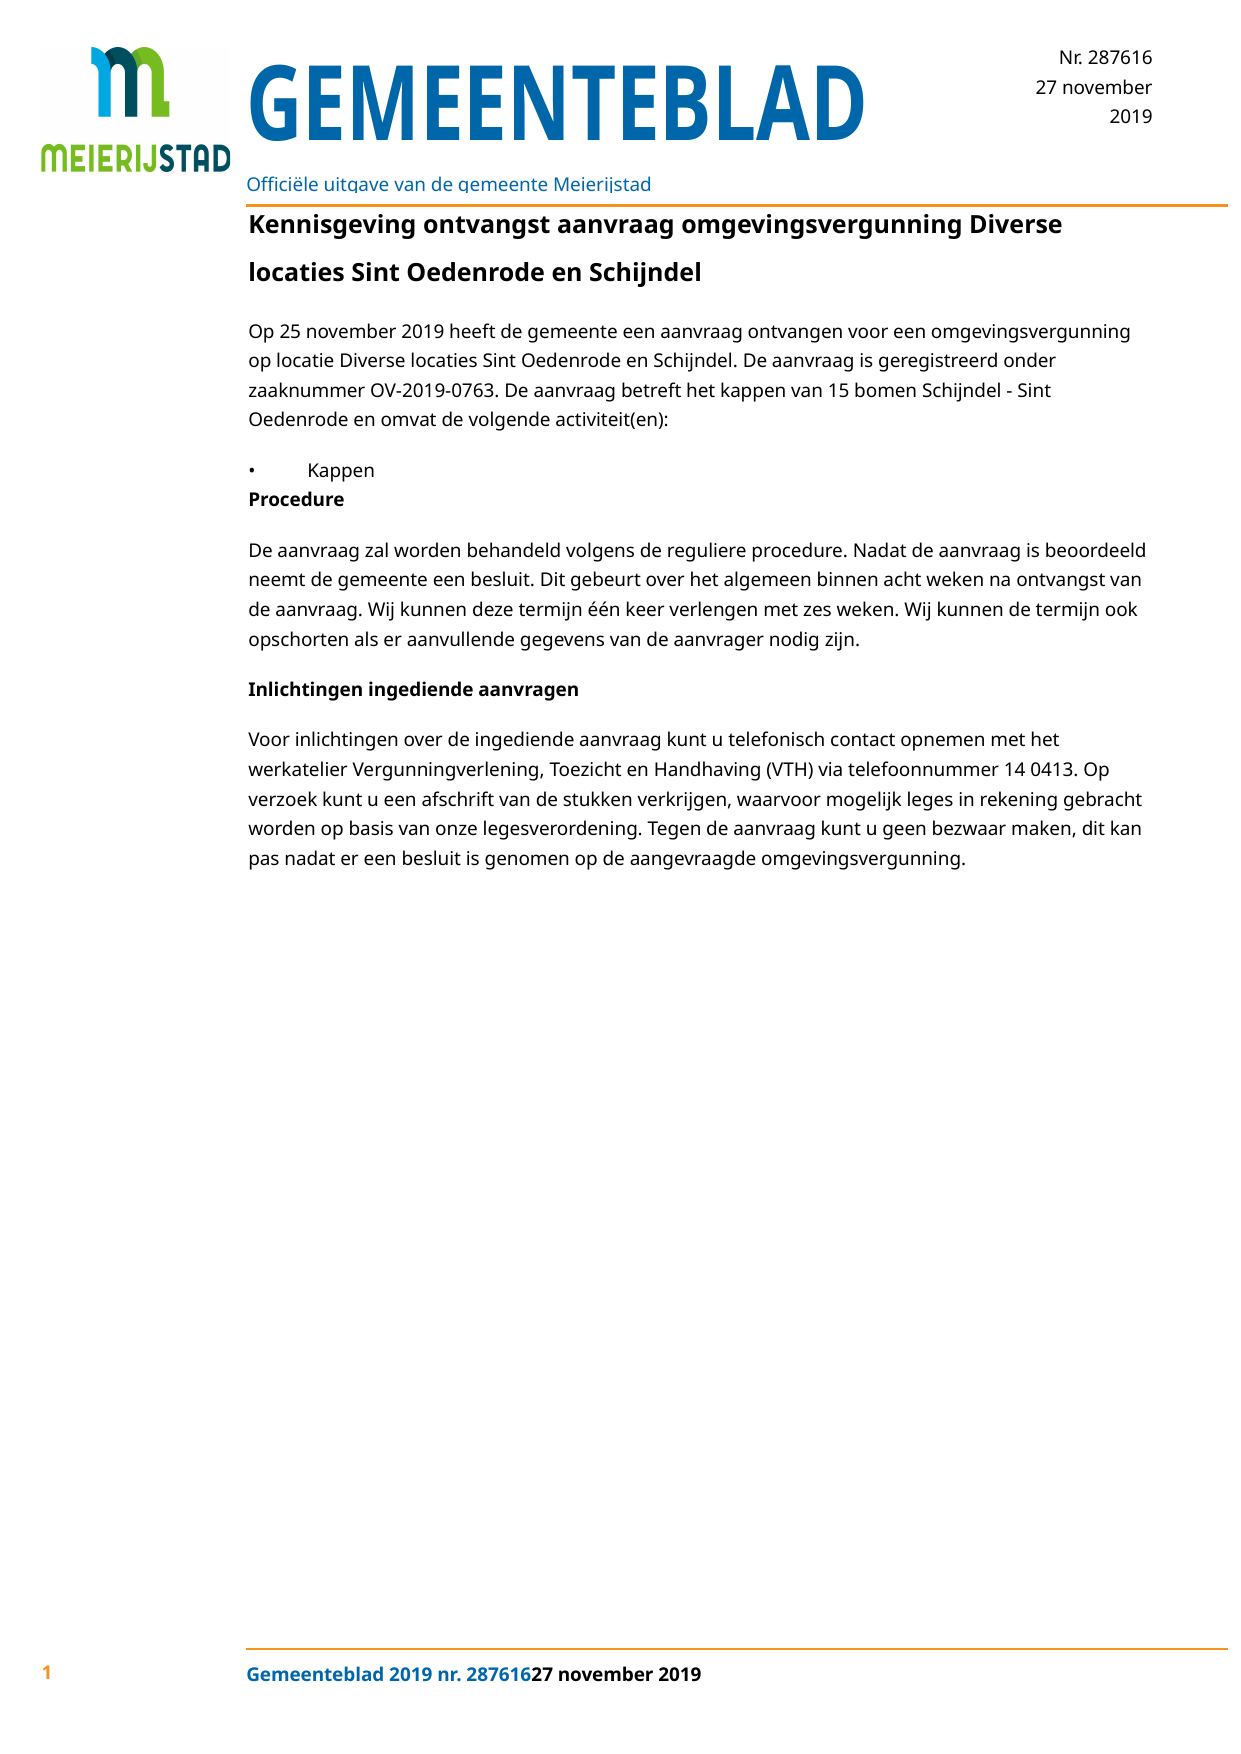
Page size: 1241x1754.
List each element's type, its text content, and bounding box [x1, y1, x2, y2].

text Procedure [248, 487, 1152, 512]
text Voor inlichtingen over de ingediende aanvraag kunt u telefonisch contact opnemen met het werkatelier Vergunningverlening, Toezicht en Handhaving (VTH) via telefoonnummer 14 0413. Op verzoek kunt u een afschrift van de stukken verkrijgen, waarvoor mogelijk leges in rekening gebracht worden op basis van onze legesverordening. Tegen de aanvraag kunt u geen bezwaar maken, dit kan pas nadat er een besluit is genomen op de aangevraagde omgevingsvergunning. [248, 727, 1152, 871]
picture [41, 47, 231, 172]
text Op 25 november 2019 heeft de gemeente een aanvraag ontvangen voor een omgevingsvergunning op locatie Diverse locaties Sint Oedenrode en Schijndel. De aanvraag is geregistreerd onder zaaknummer OV-2019-0763. De aanvraag betreft het kappen van 15 bomen Schijndel - Sint Oedenrode en omvat de volgende activiteit(en): [248, 318, 1152, 432]
text Inlichtingen ingediende aanvragen [248, 676, 1152, 702]
list Kappen [248, 457, 1152, 483]
text Kennisgeving ontvangst aanvraag omgevingsvergunning Diverse locaties Sint Oedenrode en Schijndel [248, 207, 1152, 288]
text De aanvraag zal worden behandeld volgens de reguliere procedure. Nadat de aanvraag is beoordeeld neemt de gemeente een besluit. Dit gebeurt over het algemeen binnen acht weken na ontvangst van de aanvraag. Wij kunnen deze termijn één keer verlengen met zes weken. Wij kunnen de termijn ook opschorten als er aanvullende gegevens van de aanvrager nodig zijn. [248, 537, 1152, 652]
